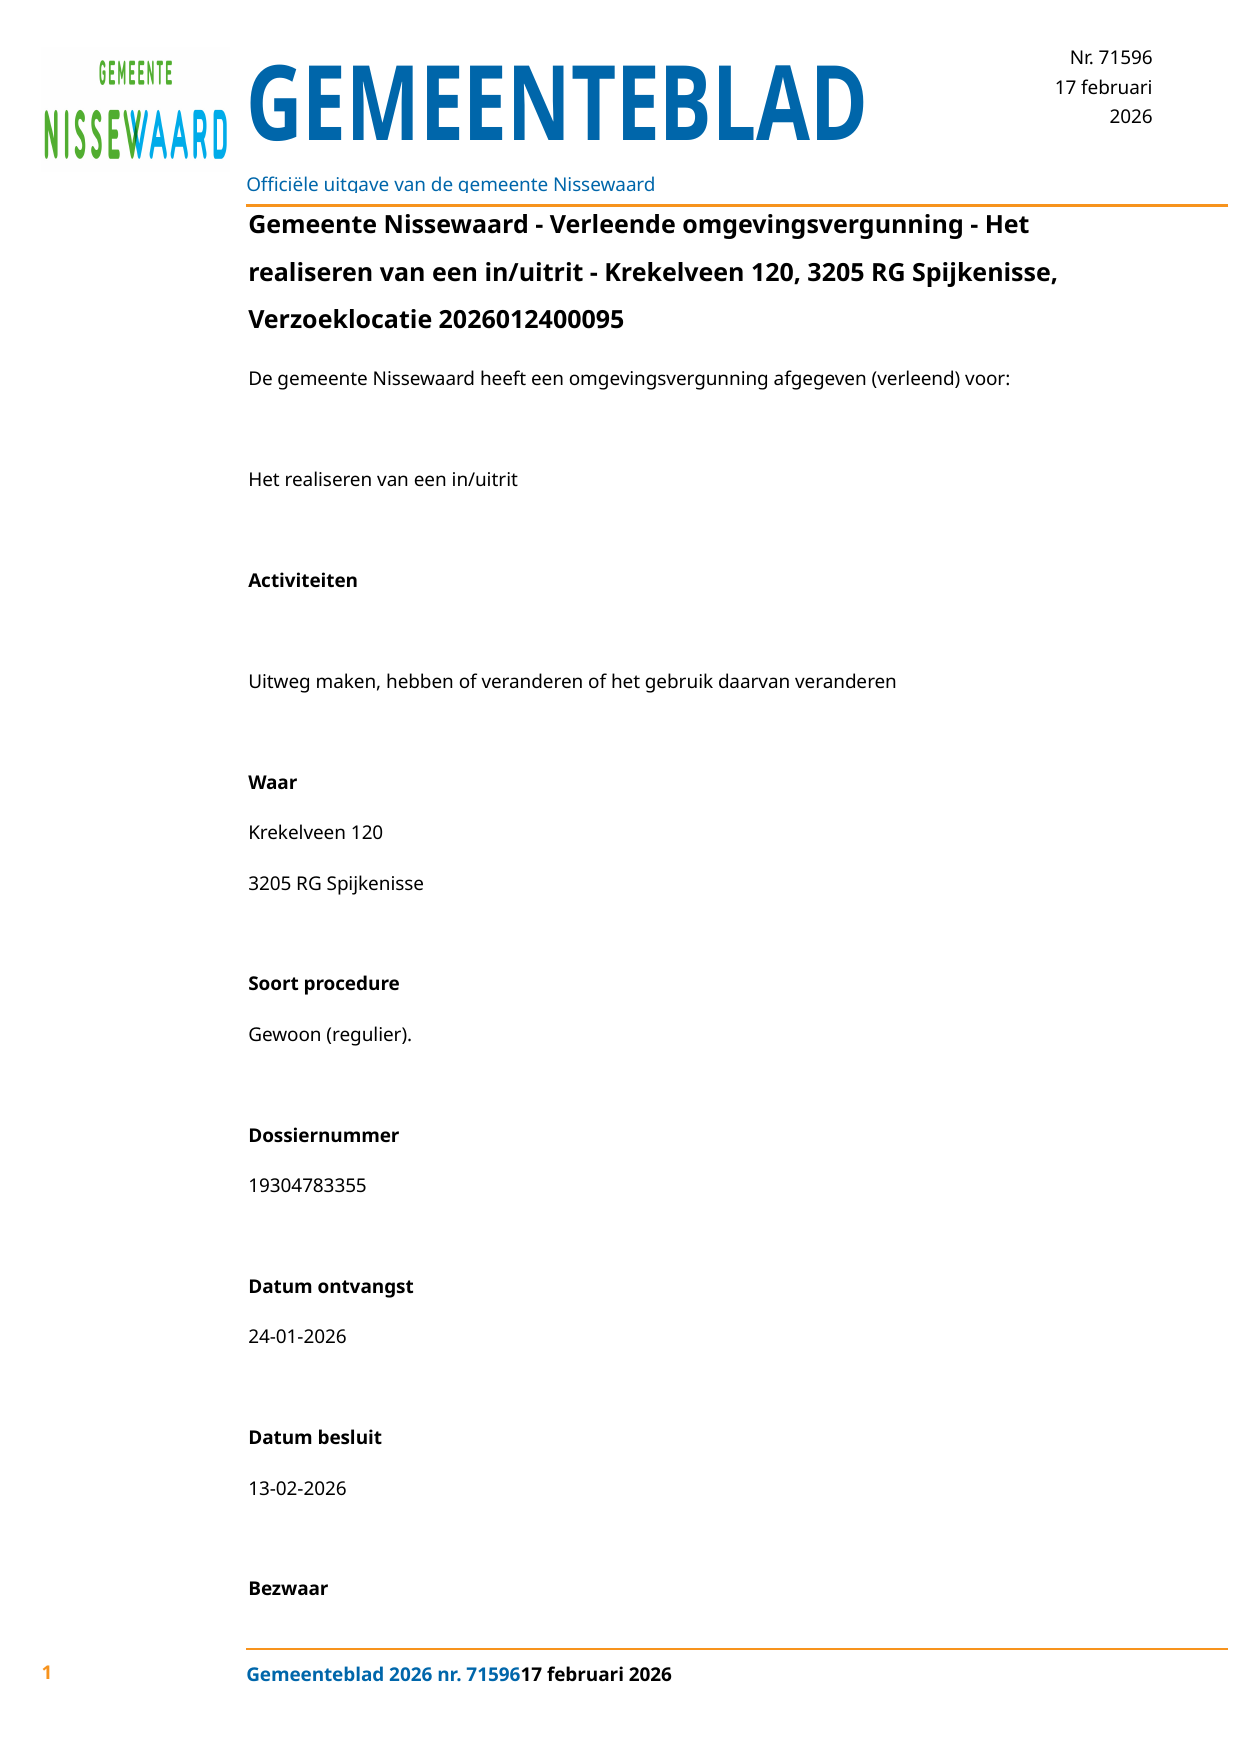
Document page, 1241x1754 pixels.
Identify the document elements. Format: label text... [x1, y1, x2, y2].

text Activiteiten [248, 567, 1152, 593]
text Het realiseren van een in/uitrit [248, 466, 1152, 492]
text 13-02-2026 [248, 1475, 1152, 1500]
text Bezwaar [248, 1576, 1152, 1601]
text 24-01-2026 [248, 1323, 1152, 1349]
text 19304783355 [248, 1172, 1152, 1198]
text Datum besluit [248, 1424, 1152, 1450]
text Datum ontvangst [248, 1273, 1152, 1299]
text De gemeente Nissewaard heeft een omgevingsvergunning afgegeven (verleend) voor: [248, 366, 1152, 391]
text Gemeente Nissewaard - Verleende omgevingsvergunning - Het realiseren van een in/uitrit - Krekelveen 120, 3205 RG Spijkenisse, Verzoeklocatie 2026012400095 [248, 207, 1152, 336]
text Krekelveen 120 [248, 819, 1152, 845]
text Uitweg maken, hebben of veranderen of het gebruik daarvan veranderen [248, 668, 1152, 694]
text Soort procedure [248, 971, 1152, 996]
text Waar [248, 769, 1152, 794]
text Dossiernummer [248, 1122, 1152, 1147]
picture [41, 47, 231, 172]
text Gewoon (regulier). [248, 1021, 1152, 1047]
text 3205 RG Spijkenisse [248, 870, 1152, 895]
